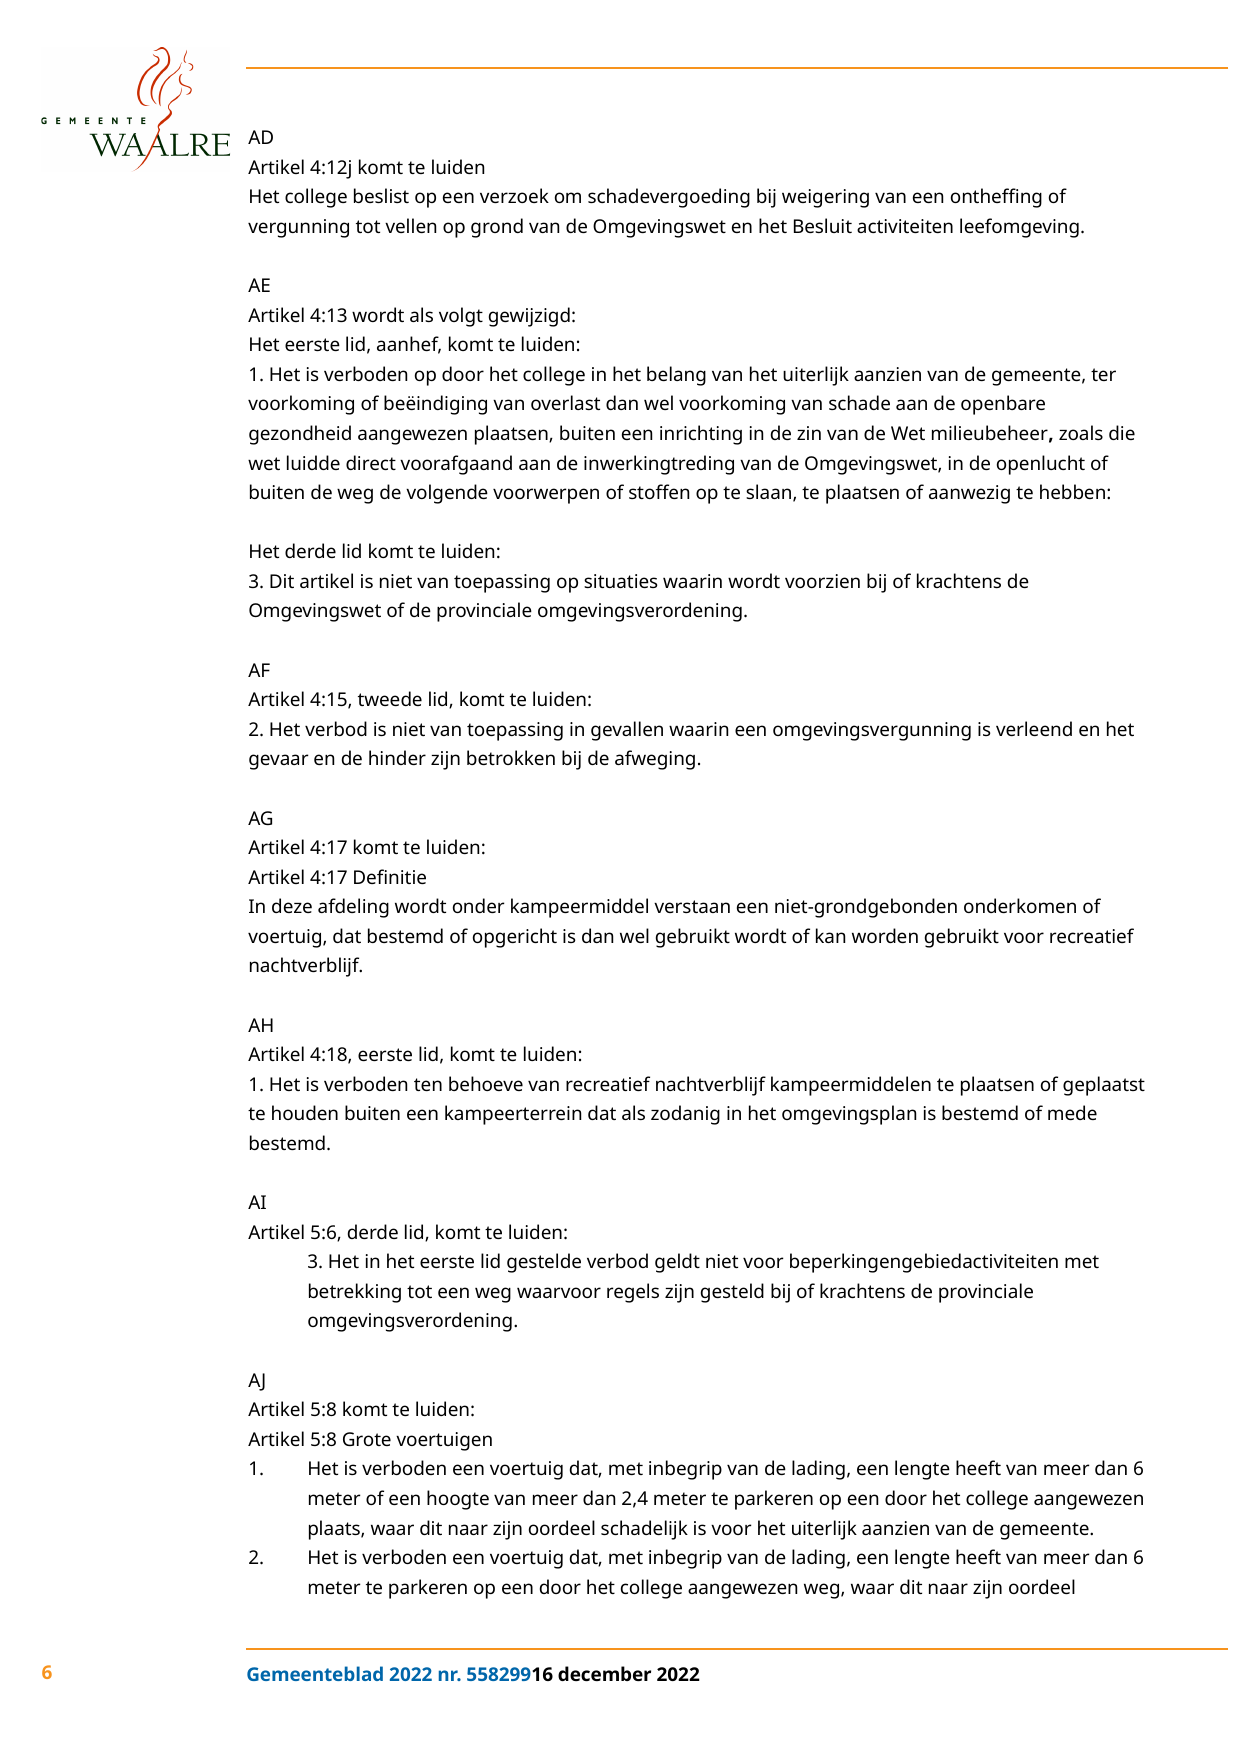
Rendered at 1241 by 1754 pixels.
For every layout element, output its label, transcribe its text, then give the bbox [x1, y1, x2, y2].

list Het is verboden een voertuig dat, met inbegrip van de lading, een lengte heeft van meer dan 6 meter te parkeren op een door het college aangewezen weg, waar dit naar zijn oordeel [248, 1544, 1152, 1600]
text 3. Dit artikel is niet van toepassing op situaties waarin wordt voorzien bij of krachtens de Omgevingswet of de provinciale omgevingsverordening. [248, 568, 1152, 623]
text Artikel 4:13 wordt als volgt gewijzigd: [248, 302, 1152, 328]
text AJ [248, 1367, 1152, 1393]
text AD [248, 124, 1152, 150]
text AG [248, 805, 1152, 831]
text Artikel 4:18, eerste lid, komt te luiden: [248, 1041, 1152, 1067]
text AH [248, 1012, 1152, 1038]
picture [41, 47, 231, 172]
text Het college beslist op een verzoek om schadevergoeding bij weigering van een ontheffing of vergunning tot vellen op grond van de Omgevingswet en het Besluit activiteiten leefomgeving. [248, 183, 1152, 239]
text 1. Het is verboden ten behoeve van recreatief nachtverblijf kampeermiddelen te plaatsen of geplaatst te houden buiten een kampeerterrein dat als zodanig in het omgevingsplan is bestemd of mede bestemd. [248, 1071, 1152, 1156]
text AI [248, 1189, 1152, 1215]
text Artikel 5:8 Grote voertuigen [248, 1426, 1152, 1452]
text Artikel 5:6, derde lid, komt te luiden: [248, 1219, 1152, 1245]
text In deze afdeling wordt onder kampeermiddel verstaan een niet-grondgebonden onderkomen of voertuig, dat bestemd of opgericht is dan wel gebruikt wordt of kan worden gebruikt voor recreatief nachtverblijf. [248, 893, 1152, 978]
text Artikel 5:8 komt te luiden: [248, 1396, 1152, 1422]
text 2. Het verbod is niet van toepassing in gevallen waarin een omgevingsvergunning is verleend en het gevaar en de hinder zijn betrokken bij de afweging. [248, 716, 1152, 771]
text Het derde lid komt te luiden: [248, 538, 1152, 564]
text AF [248, 657, 1152, 683]
text Artikel 4:17 komt te luiden: [248, 834, 1152, 860]
text Artikel 4:12j komt te luiden [248, 154, 1152, 180]
text 1. Het is verboden op door het college in het belang van het uiterlijk aanzien van de gemeente, ter voorkoming of beëindiging van overlast dan wel voorkoming van schade aan de openbare gezondheid aangewezen plaatsen, buiten een inrichting in de zin van de Wet milieubeheer, zoals die wet luidde direct voorafgaand aan de inwerkingtreding van de Omgevingswet, in de openlucht of buiten de weg de volgende voorwerpen of stoffen op te slaan, te plaatsen of aanwezig te hebben: [248, 361, 1152, 505]
list 3. Het in het eerste lid gestelde verbod geldt niet voor beperkingengebiedactiviteiten met betrekking tot een weg waarvoor regels zijn gesteld bij of krachtens de provinciale omgevingsverordening. [248, 1248, 1152, 1333]
text AE [248, 272, 1152, 298]
text Het eerste lid, aanhef, komt te luiden: [248, 331, 1152, 357]
list Het is verboden een voertuig dat, met inbegrip van de lading, een lengte heeft van meer dan 6 meter of een hoogte van meer dan 2,4 meter te parkeren op een door het college aangewezen plaats, waar dit naar zijn oordeel schadelijk is voor het uiterlijk aanzien van de gemeente. [248, 1456, 1152, 1541]
text Artikel 4:17 Definitie [248, 864, 1152, 890]
text Artikel 4:15, tweede lid, komt te luiden: [248, 686, 1152, 712]
